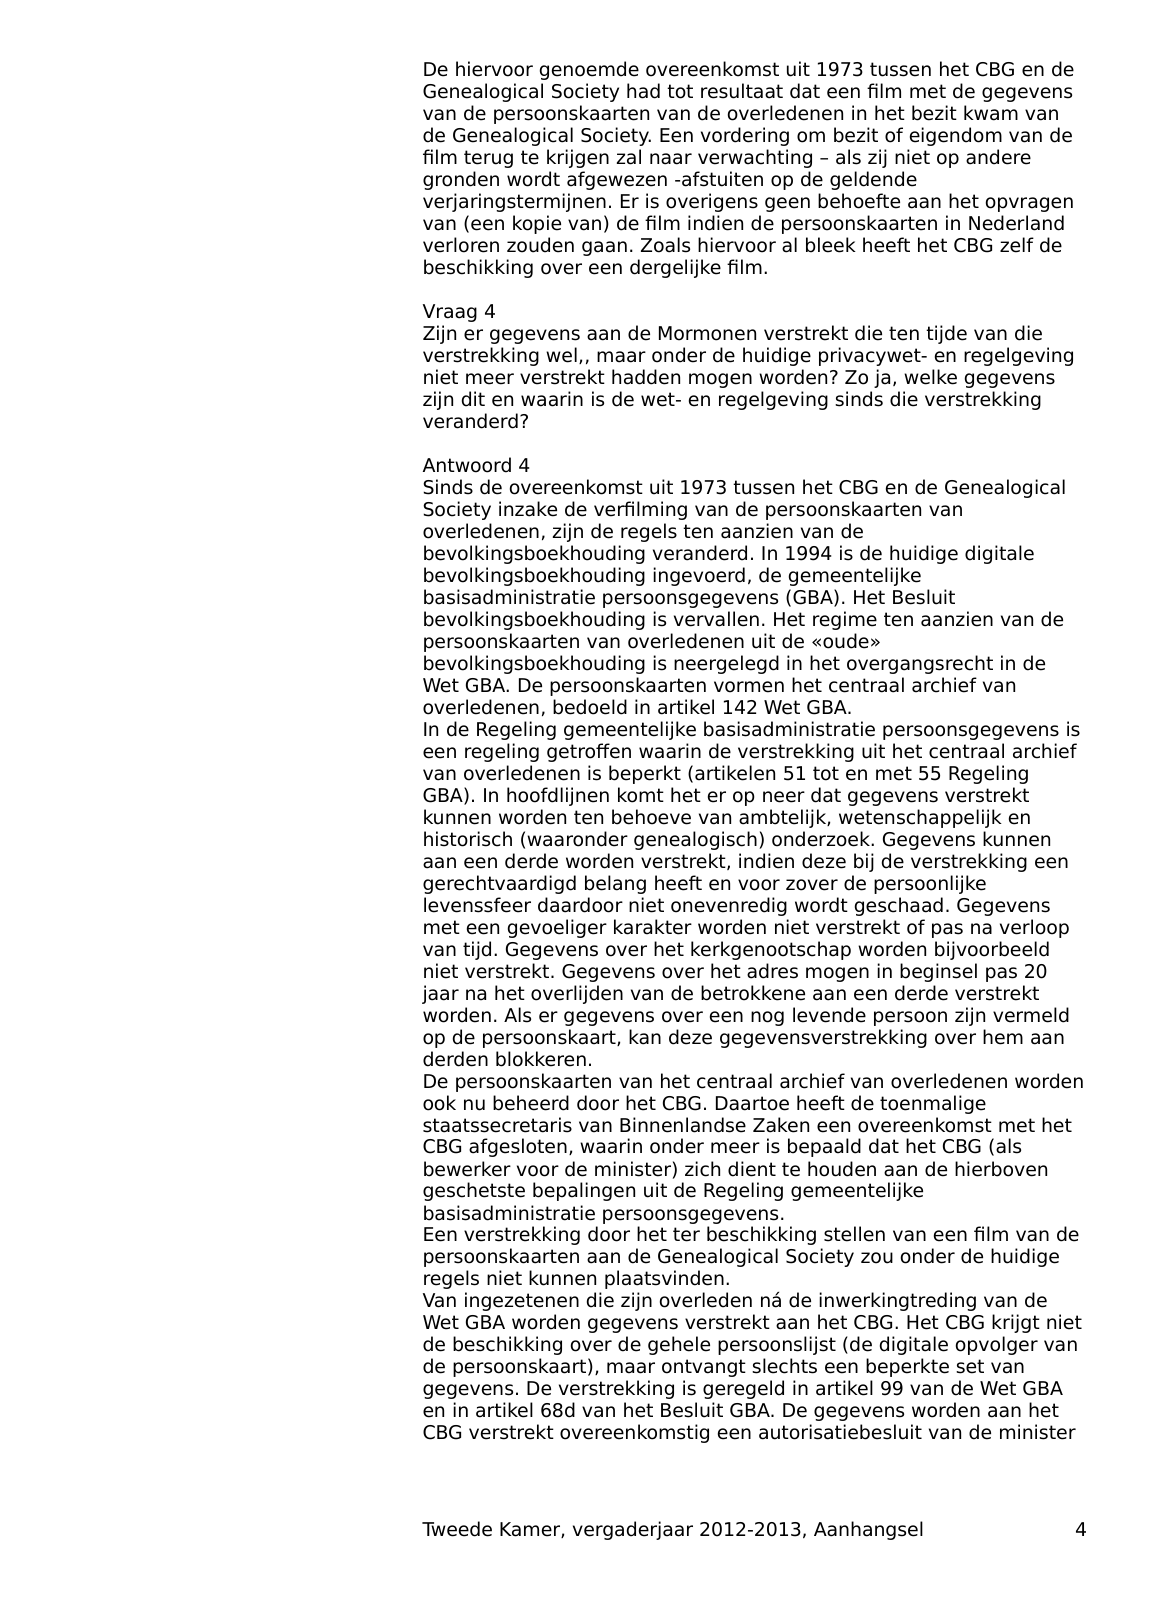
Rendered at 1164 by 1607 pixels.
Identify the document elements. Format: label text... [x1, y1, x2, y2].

text De hiervoor genoemde overeenkomst uit 1973 tussen het CBG en de Genealogical Society had tot resultaat dat een film met de gegevens van de persoonskaarten van de overledenen in het bezit kwam van de Genealogical Society. Een vordering om bezit of eigendom van de film terug te krijgen zal naar verwachting – als zij niet op andere gronden wordt afgewezen -afstuiten op de geldende verjaringstermijnen. Er is overigens geen behoefte aan het opvragen van (een kopie van) de film indien de persoonskaarten in Nederland verloren zouden gaan. Zoals hiervoor al bleek heeft het CBG zelf de beschikking over een dergelijke film. [422, 59, 1087, 279]
text Sinds de overeenkomst uit 1973 tussen het CBG en de Genealogical Society inzake de verfilming van de persoonskaarten van overledenen, zijn de regels ten aanzien van de bevolkingsboekhouding veranderd. In 1994 is de huidige digitale bevolkingsboekhouding ingevoerd, de gemeentelijke basisadministratie persoonsgegevens (GBA). Het Besluit bevolkingsboekhouding is vervallen. Het regime ten aanzien van de persoonskaarten van overledenen uit de «oude» bevolkingsboekhouding is neergelegd in het overgangsrecht in de Wet GBA. De persoonskaarten vormen het centraal archief van overledenen, bedoeld in artikel 142 Wet GBA. [422, 477, 1087, 719]
text Van ingezetenen die zijn overleden ná de inwerkingtreding van de Wet GBA worden gegevens verstrekt aan het CBG. Het CBG krijgt niet de beschikking over de gehele persoonslijst (de digitale opvolger van de persoonskaart), maar ontvangt slechts een beperkte set van gegevens. De verstrekking is geregeld in artikel 99 van de Wet GBA en in artikel 68d van het Besluit GBA. De gegevens worden aan het CBG verstrekt overeenkomstig een autorisatiebesluit van de minister [422, 1290, 1087, 1444]
text Zijn er gegevens aan de Mormonen verstrekt die ten tijde van die verstrekking wel,, maar onder de huidige privacywet- en regelgeving niet meer verstrekt hadden mogen worden? Zo ja, welke gegevens zijn dit en waarin is de wet- en regelgeving sinds die verstrekking veranderd? [422, 323, 1087, 433]
text Vraag 4 [422, 301, 1087, 323]
text In de Regeling gemeentelijke basisadministratie persoonsgegevens is een regeling getroffen waarin de verstrekking uit het centraal archief van overledenen is beperkt (artikelen 51 tot en met 55 Regeling GBA). In hoofdlijnen komt het er op neer dat gegevens verstrekt kunnen worden ten behoeve van ambtelijk, wetenschappelijk en historisch (waaronder genealogisch) onderzoek. Gegevens kunnen aan een derde worden verstrekt, indien deze bij de verstrekking een gerechtvaardigd belang heeft en voor zover de persoonlijke levenssfeer daardoor niet onevenredig wordt geschaad. Gegevens met een gevoeliger karakter worden niet verstrekt of pas na verloop van tijd. Gegevens over het kerkgenootschap worden bijvoorbeeld niet verstrekt. Gegevens over het adres mogen in beginsel pas 20 jaar na het overlijden van de betrokkene aan een derde verstrekt worden. Als er gegevens over een nog levende persoon zijn vermeld op de persoonskaart, kan deze gegevensverstrekking over hem aan derden blokkeren. [422, 719, 1087, 1071]
text Antwoord 4 [422, 455, 1087, 477]
text Een verstrekking door het ter beschikking stellen van een film van de persoonskaarten aan de Genealogical Society zou onder de huidige regels niet kunnen plaatsvinden. [422, 1224, 1087, 1290]
text De persoonskaarten van het centraal archief van overledenen worden ook nu beheerd door het CBG. Daartoe heeft de toenmalige staatssecretaris van Binnenlandse Zaken een overeenkomst met het CBG afgesloten, waarin onder meer is bepaald dat het CBG (als bewerker voor de minister) zich dient te houden aan de hierboven geschetste bepalingen uit de Regeling gemeentelijke basisadministratie persoonsgegevens. [422, 1071, 1087, 1224]
